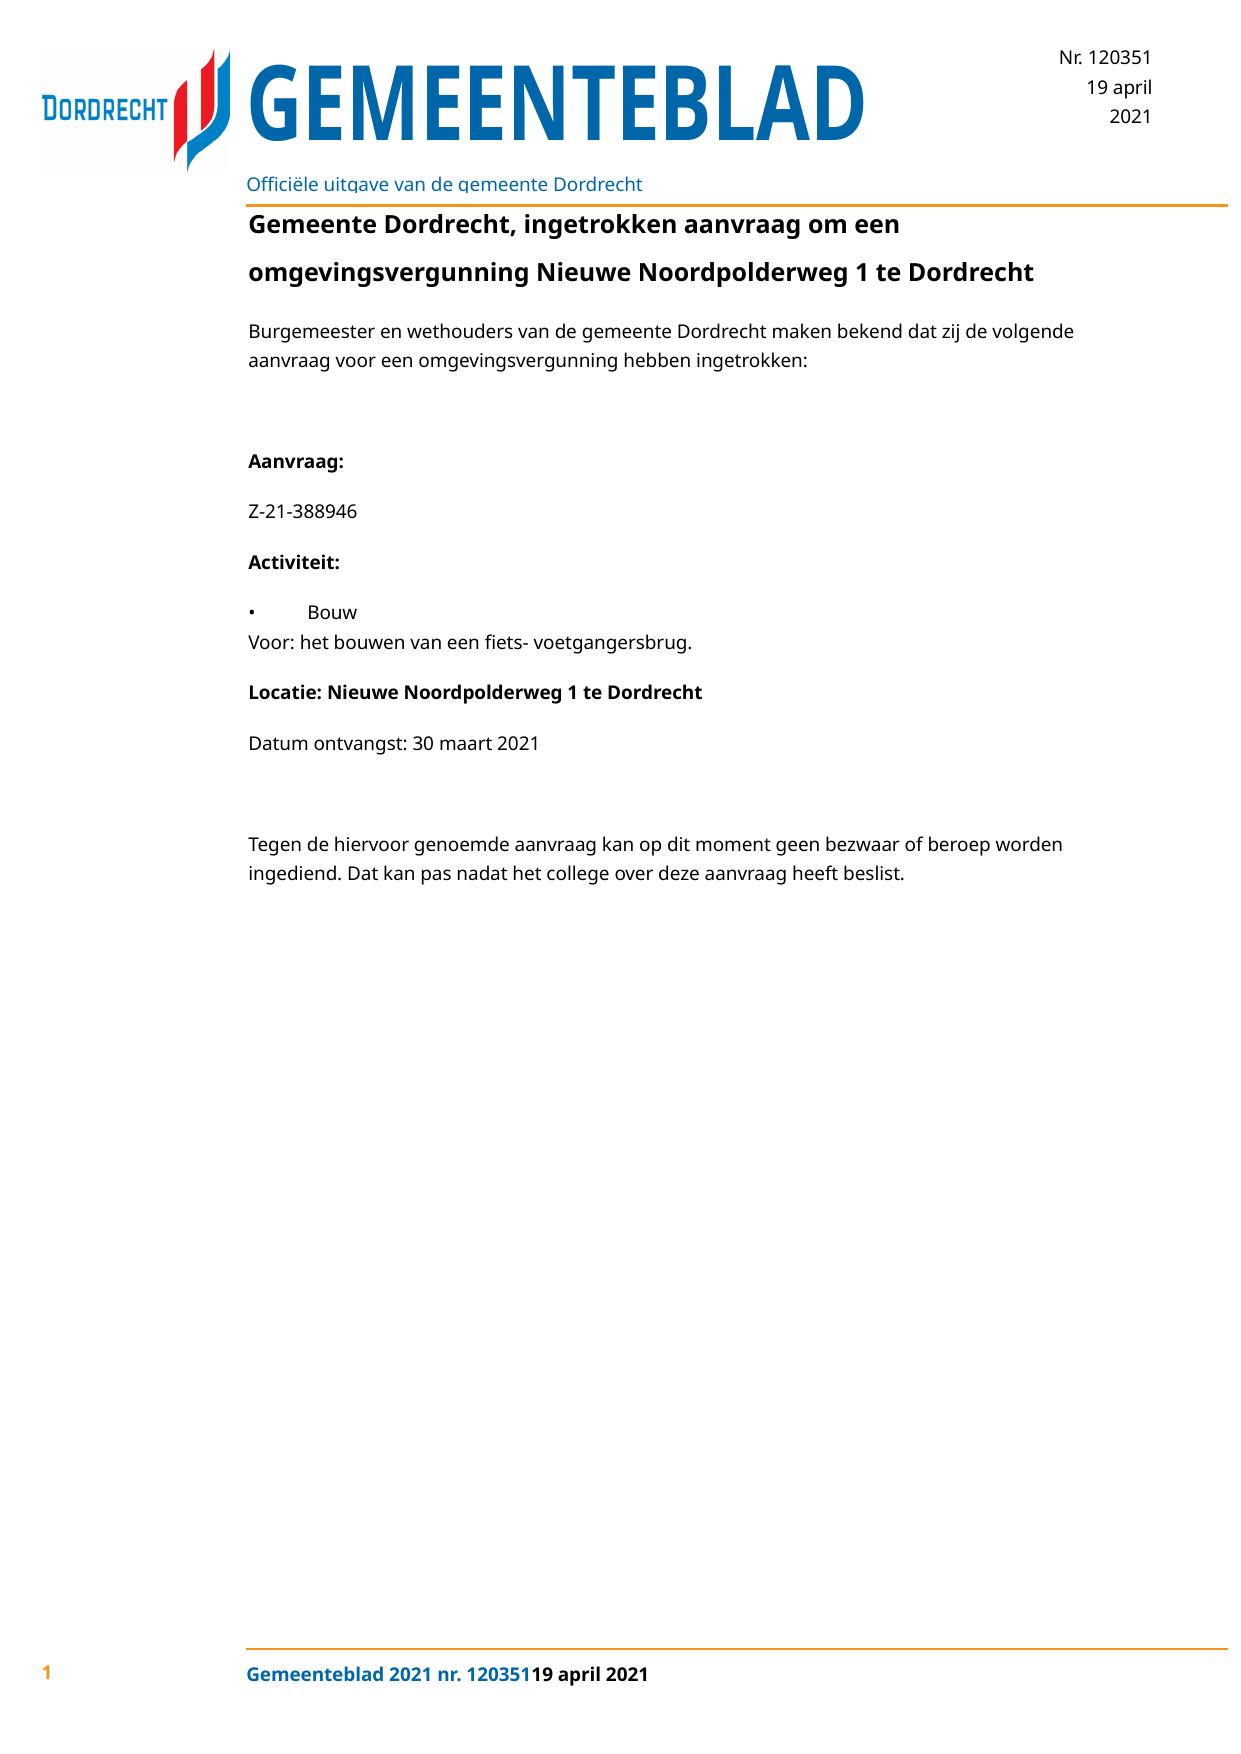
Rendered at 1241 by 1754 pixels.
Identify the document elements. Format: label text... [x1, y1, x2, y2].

text Aanvraag: [248, 448, 1152, 474]
text Datum ontvangst: 30 maart 2021 [248, 730, 1152, 756]
list Bouw [248, 599, 1152, 625]
text Locatie: Nieuwe Noordpolderweg 1 te Dordrecht [248, 679, 1152, 705]
text Gemeente Dordrecht, ingetrokken aanvraag om een omgevingsvergunning Nieuwe Noordpolderweg 1 te Dordrecht [248, 207, 1152, 288]
picture [41, 47, 231, 172]
text Burgemeester en wethouders van de gemeente Dordrecht maken bekend dat zij de volgende aanvraag voor een omgevingsvergunning hebben ingetrokken: [248, 318, 1152, 373]
text Z-21-388946 [248, 499, 1152, 524]
text Voor: het bouwen van een fiets- voetgangersbrug. [248, 629, 1152, 655]
text Tegen de hiervoor genoemde aanvraag kan op dit moment geen bezwaar of beroep worden ingediend. Dat kan pas nadat het college over deze aanvraag heeft beslist. [248, 831, 1152, 886]
text Activiteit: [248, 549, 1152, 575]
